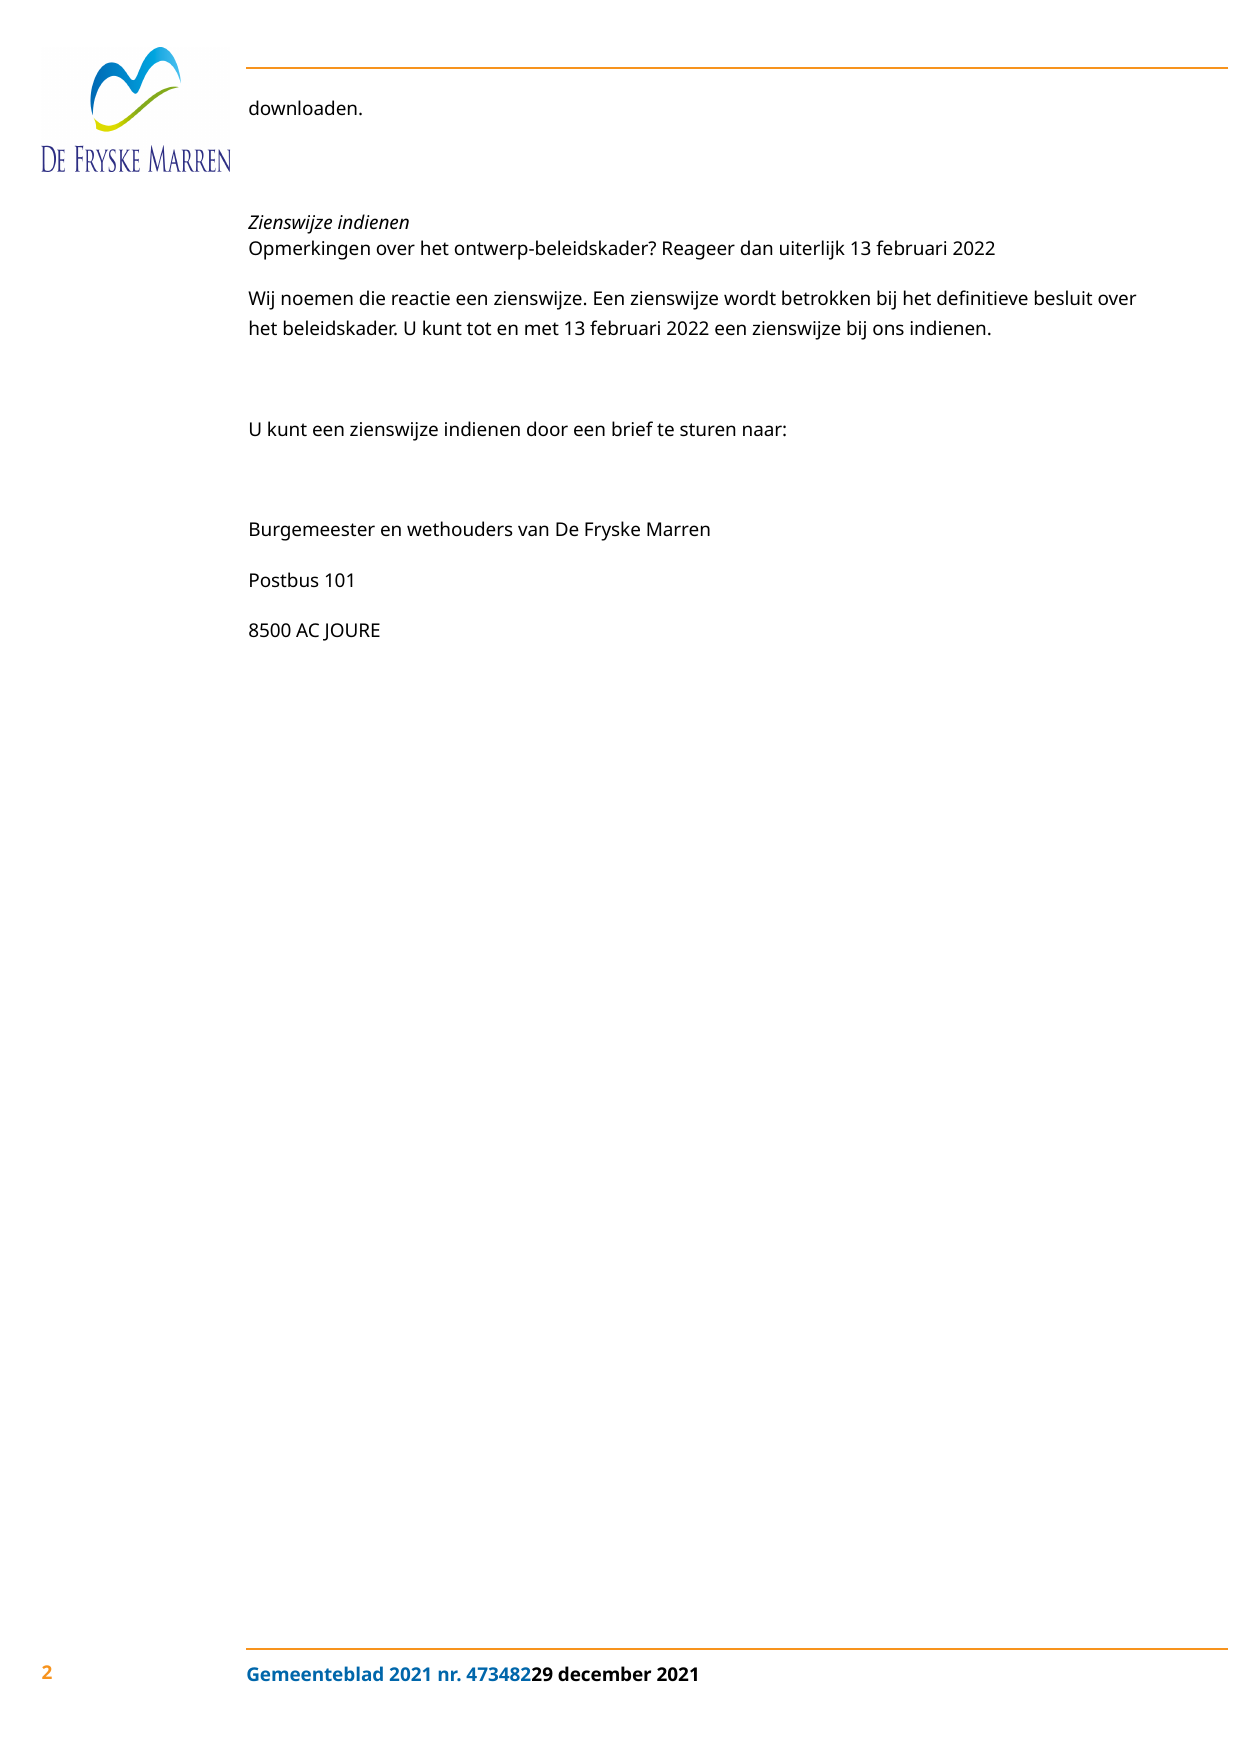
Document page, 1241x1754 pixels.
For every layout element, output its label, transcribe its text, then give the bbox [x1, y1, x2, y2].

text Postbus 101 [248, 567, 1152, 593]
text Wij noemen die reactie een zienswijze. Een zienswijze wordt betrokken bij het definitieve besluit over het beleidskader. U kunt tot en met 13 februari 2022 een zienswijze bij ons indienen. [248, 285, 1152, 341]
text 8500 AC JOURE [248, 617, 1152, 643]
text Zienswijze indienen [248, 209, 1152, 235]
text Opmerkingen over het ontwerp-beleidskader? Reageer dan uiterlijk 13 februari 2022 [248, 235, 1152, 261]
text Burgemeester en wethouders van De Fryske Marren [248, 517, 1152, 542]
text U kunt een zienswijze indienen door een brief te sturen naar: [248, 416, 1152, 441]
text downloaden. [248, 95, 1152, 121]
picture [41, 47, 231, 172]
